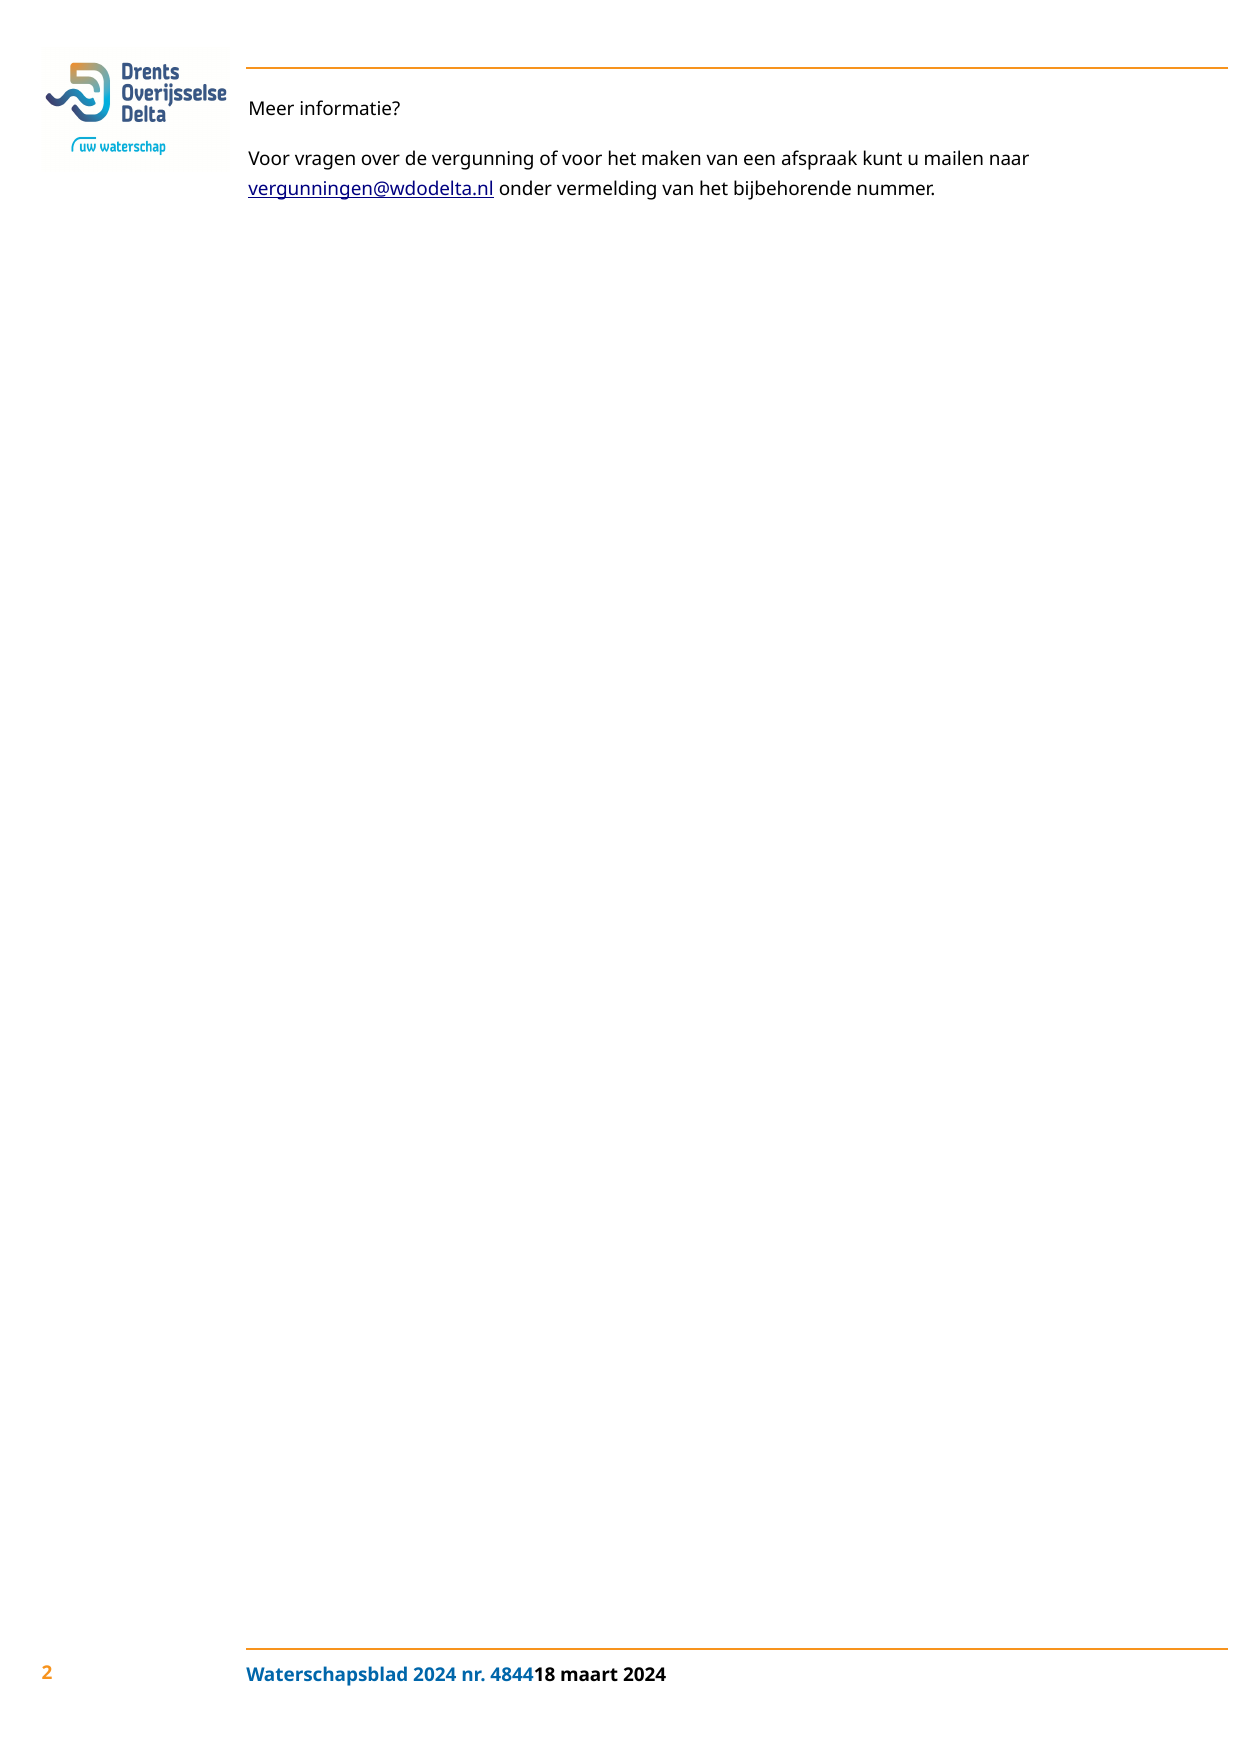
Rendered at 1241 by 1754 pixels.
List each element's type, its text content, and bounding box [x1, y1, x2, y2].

text Voor vragen over de vergunning of voor het maken van een afspraak kunt u mailen naar vergunningen@wdodelta.nl onder vermelding van het bijbehorende nummer. [248, 145, 1152, 201]
picture [41, 47, 231, 172]
text Meer informatie? [248, 95, 1152, 121]
